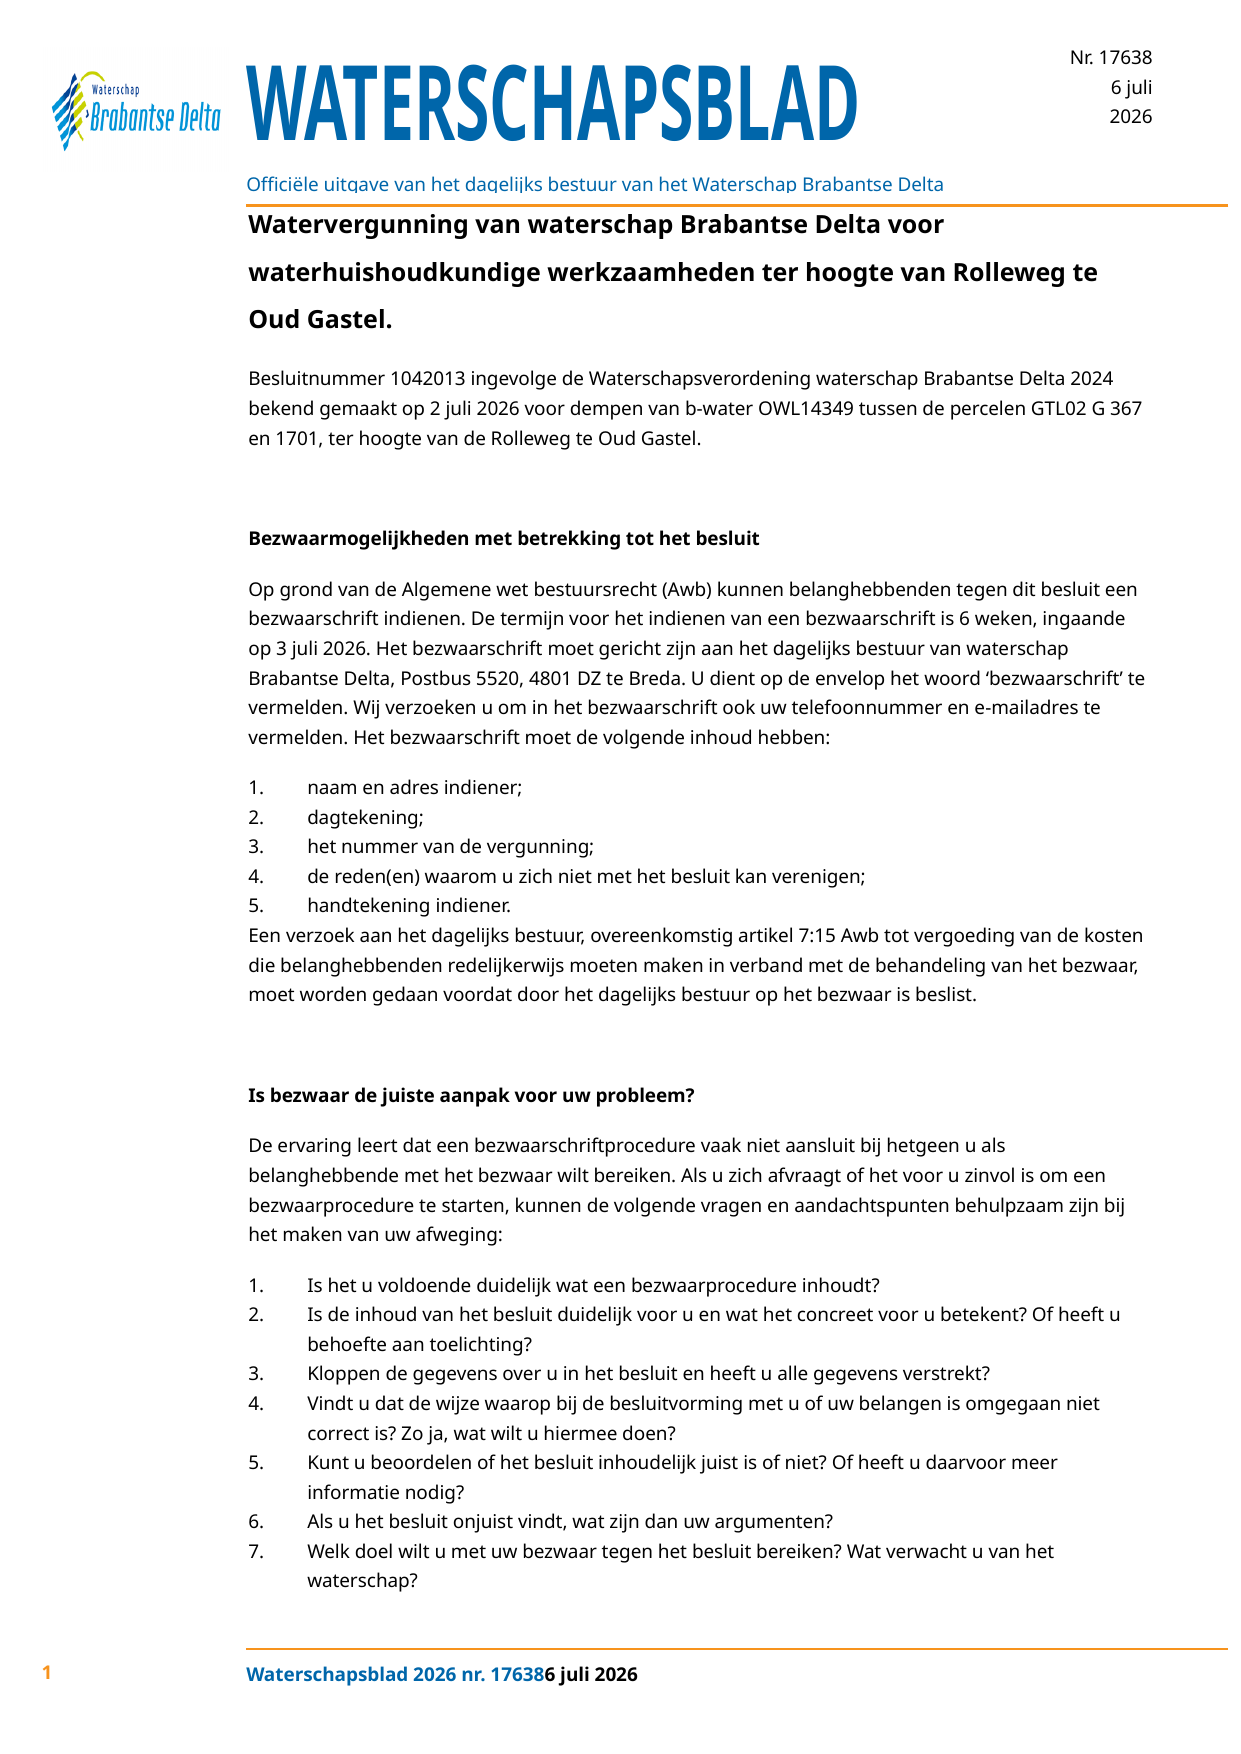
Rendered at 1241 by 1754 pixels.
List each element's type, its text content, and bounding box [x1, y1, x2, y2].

text Besluitnummer 1042013 ingevolge de Waterschapsverordening waterschap Brabantse Delta 2024 bekend gemaakt op 2 juli 2026 voor dempen van b-water OWL14349 tussen de percelen GTL02 G 367 en 1701, ter hoogte van de Rolleweg te Oud Gastel. [248, 366, 1152, 450]
text Bezwaarmogelijkheden met betrekking tot het besluit [248, 526, 1152, 551]
picture [41, 47, 231, 172]
text De ervaring leert dat een bezwaarschriftprocedure vaak niet aansluit bij hetgeen u als belanghebbende met het bezwaar wilt bereiken. Als u zich afvraagt of het voor u zinvol is om een bezwaarprocedure te starten, kunnen de volgende vragen en aandachtspunten behulpzaam zijn bij het maken van uw afweging: [248, 1133, 1152, 1247]
text Watervergunning van waterschap Brabantse Delta voor waterhuishoudkundige werkzaamheden ter hoogte van Rolleweg te Oud Gastel. [248, 207, 1152, 336]
list Kloppen de gegevens over u in het besluit en heeft u alle gegevens verstrekt? [248, 1361, 1152, 1386]
list naam en adres indiener; [248, 774, 1152, 800]
list dagtekening; [248, 804, 1152, 829]
list Vindt u dat de wijze waarop bij de besluitvorming met u of uw belangen is omgegaan niet correct is? Zo ja, wat wilt u hiermee doen? [248, 1390, 1152, 1445]
list handtekening indiener. [248, 893, 1152, 918]
list Is het u voldoende duidelijk wat een bezwaarprocedure inhoudt? [248, 1272, 1152, 1297]
list Kunt u beoordelen of het besluit inhoudelijk juist is of niet? Of heeft u daarvoor meer informatie nodig? [248, 1449, 1152, 1504]
list Als u het besluit onjuist vindt, wat zijn dan uw argumenten? [248, 1508, 1152, 1534]
list het nummer van de vergunning; [248, 833, 1152, 859]
list Welk doel wilt u met uw bezwaar tegen het besluit bereiken? Wat verwacht u van het waterschap? [248, 1538, 1152, 1593]
text Op grond van de Algemene wet bestuursrecht (Awb) kunnen belanghebbenden tegen dit besluit een bezwaarschrift indienen. De termijn voor het indienen van een bezwaarschrift is 6 weken, ingaande op 3 juli 2026. Het bezwaarschrift moet gericht zijn aan het dagelijks bestuur van waterschap Brabantse Delta, Postbus 5520, 4801 DZ te Breda. U dient op de envelop het woord ‘bezwaarschrift’ te vermelden. Wij verzoeken u om in het bezwaarschrift ook uw telefoonnummer en e‑mailadres te vermelden. Het bezwaarschrift moet de volgende inhoud hebben: [248, 576, 1152, 749]
list Is de inhoud van het besluit duidelijk voor u en wat het concreet voor u betekent? Of heeft u behoefte aan toelichting? [248, 1301, 1152, 1357]
text Een verzoek aan het dagelijks bestuur, overeenkomstig artikel 7:15 Awb tot vergoeding van de kosten die belanghebbenden redelijkerwijs moeten maken in verband met de behandeling van het bezwaar, moet worden gedaan voordat door het dagelijks bestuur op het bezwaar is beslist. [248, 922, 1152, 1007]
list de reden(en) waarom u zich niet met het besluit kan verenigen; [248, 863, 1152, 889]
text Is bezwaar de juiste aanpak voor uw probleem? [248, 1082, 1152, 1108]
